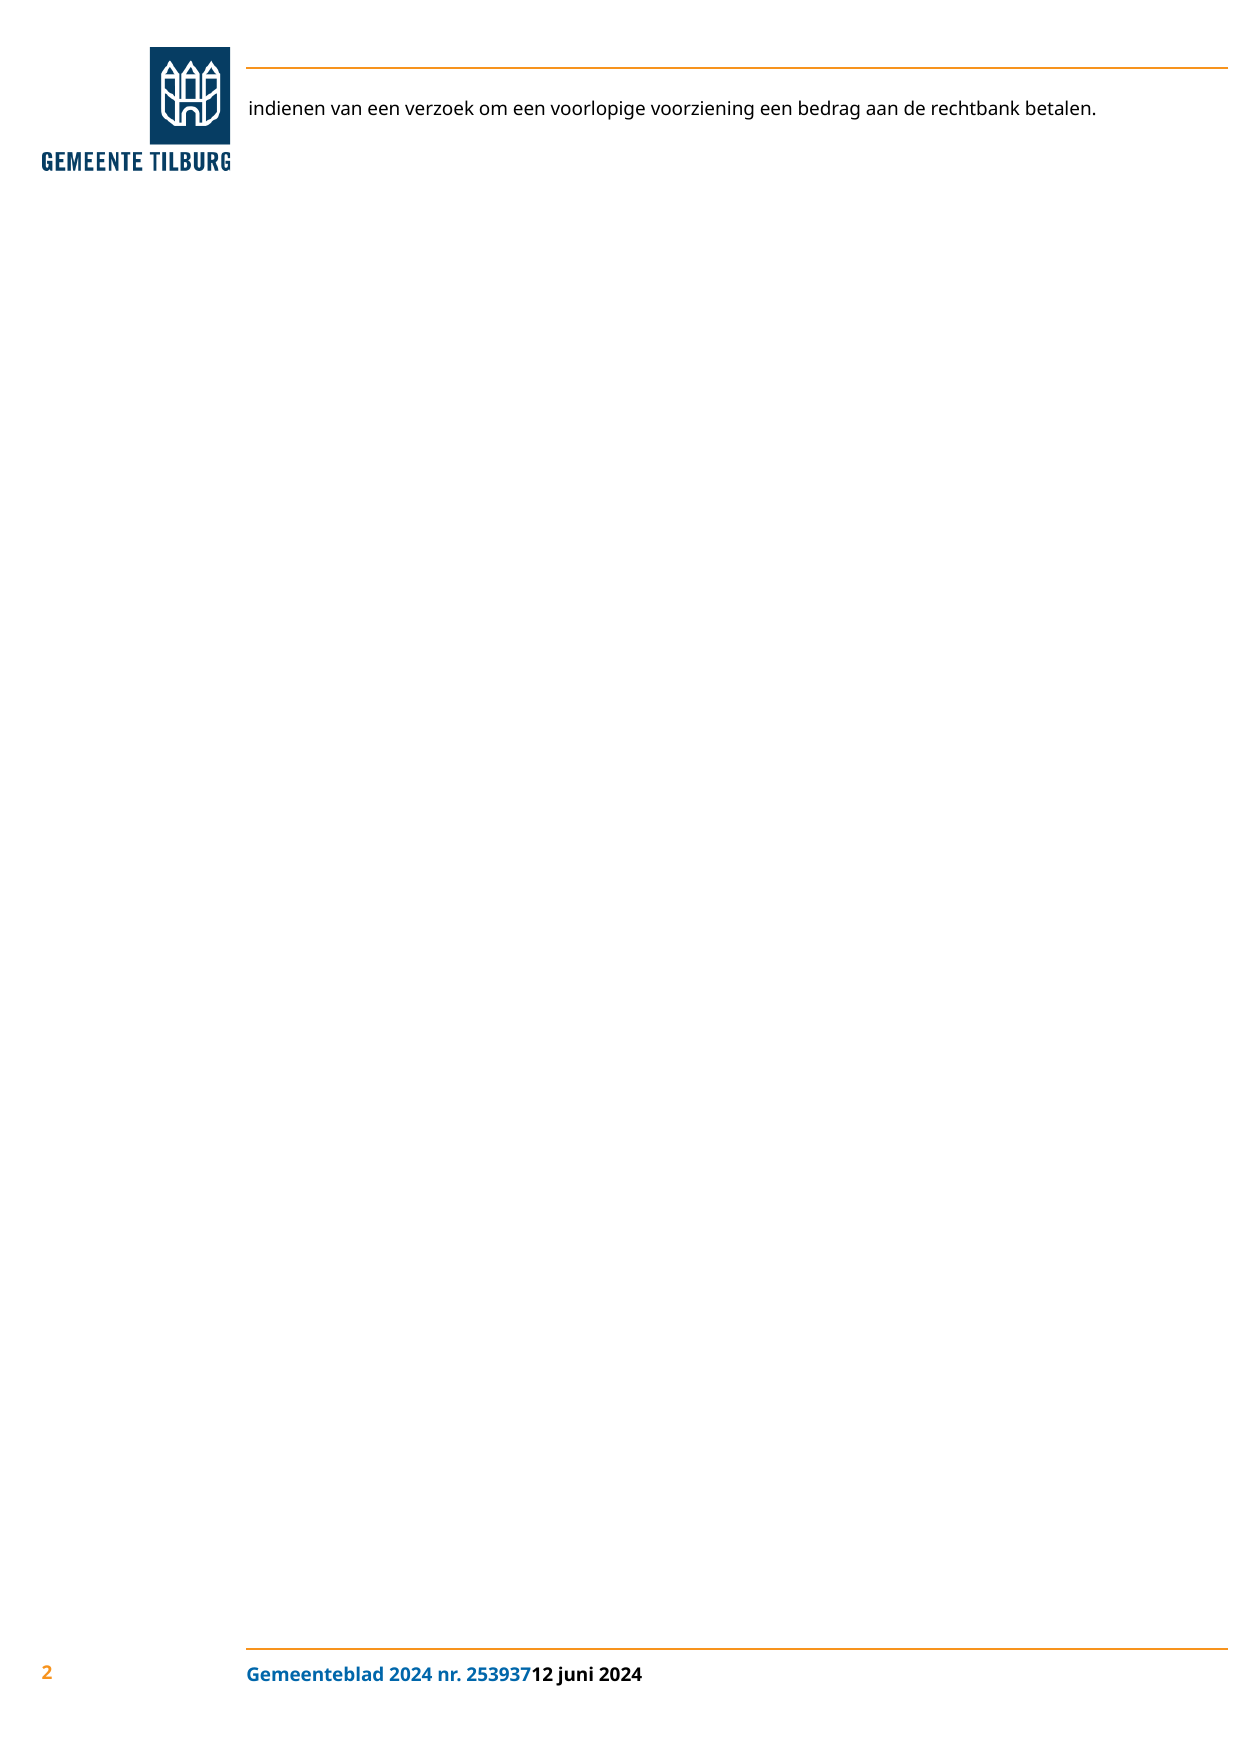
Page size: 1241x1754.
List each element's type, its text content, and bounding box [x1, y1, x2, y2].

picture [41, 47, 231, 172]
text indienen van een verzoek om een voorlopige voorziening een bedrag aan de rechtbank betalen. [248, 95, 1152, 121]
